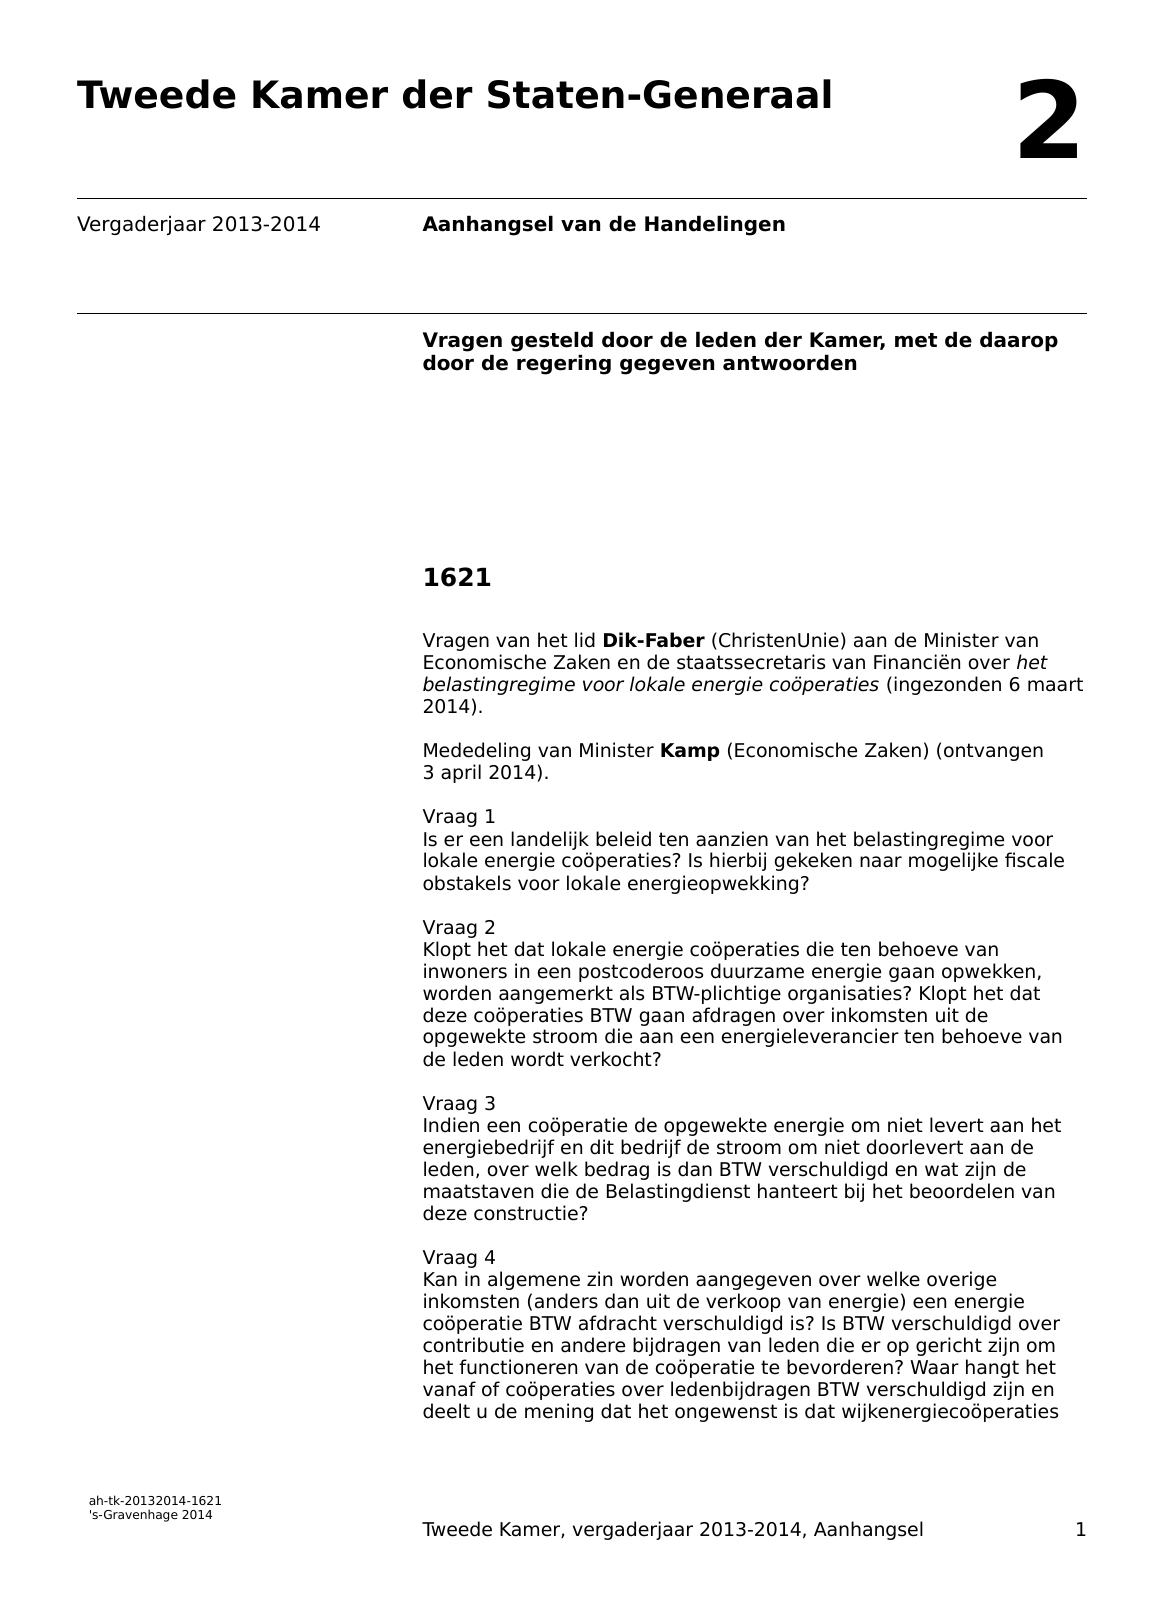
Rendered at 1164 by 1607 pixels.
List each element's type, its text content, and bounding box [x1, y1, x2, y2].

text Vraag 2 [422, 917, 1087, 938]
table_header 2 [886, 59, 1087, 198]
text Indien een coöperatie de opgewekte energie om niet levert aan het energiebedrijf en dit bedrijf de stroom om niet doorlevert aan de leden, over welk bedrag is dan BTW verschuldigd en wat zijn de maatstaven die de Belastingdienst hanteert bij het beoordelen van deze constructie? [422, 1114, 1087, 1224]
table_header Tweede Kamer der Staten-Generaal [77, 59, 886, 198]
text Klopt het dat lokale energie coöperaties die ten behoeve van inwoners in een postcoderoos duurzame energie gaan opwekken, worden aangemerkt als BTW-plichtige organisaties? Klopt het dat deze coöperaties BTW gaan afdragen over inkomsten uit de opgewekte stroom die aan een energieleverancier ten behoeve van de leden wordt verkocht? [422, 938, 1087, 1070]
text 's-Gravenhage 2014 [88, 1508, 323, 1522]
text Vragen van het lid Dik-Faber (ChristenUnie) aan de Minister van Economische Zaken en de staatssecretaris van Financiën over het belastingregime voor lokale energie coöperaties (ingezonden 6 maart 2014). [422, 630, 1087, 718]
text Vraag 1 [422, 806, 1087, 828]
table_cell Aanhangsel van de Handelingen [422, 199, 1087, 313]
text Kan in algemene zin worden aangegeven over welke overige inkomsten (anders dan uit de verkoop van energie) een energie coöperatie BTW afdracht verschuldigd is? Is BTW verschuldigd over contributie en andere bijdragen van leden die er op gericht zijn om het functioneren van de coöperatie te bevorderen? Waar hangt het vanaf of coöperaties over ledenbijdragen BTW verschuldigd zijn en deelt u de mening dat het ongewenst is dat wijkenergiecoöperaties [422, 1269, 1087, 1422]
text Vraag 4 [422, 1247, 1087, 1269]
table_cell [77, 314, 422, 375]
text Is er een landelijk beleid ten aanzien van het belastingregime voor lokale energie coöperaties? Is hierbij gekeken naar mogelijke fiscale obstakels voor lokale energieopwekking? [422, 828, 1087, 894]
table_cell Vragen gesteld door de leden der Kamer, met de daarop door de regering gegeven antwoorden [422, 314, 1087, 375]
text ah-tk-20132014-1621 [88, 1494, 323, 1508]
text 1621 [422, 563, 1087, 592]
text Mededeling van Minister Kamp (Economische Zaken) (ontvangen 3 april 2014). [422, 740, 1087, 784]
table_cell Vergaderjaar 2013-2014 [77, 199, 422, 313]
text Vraag 3 [422, 1093, 1087, 1114]
